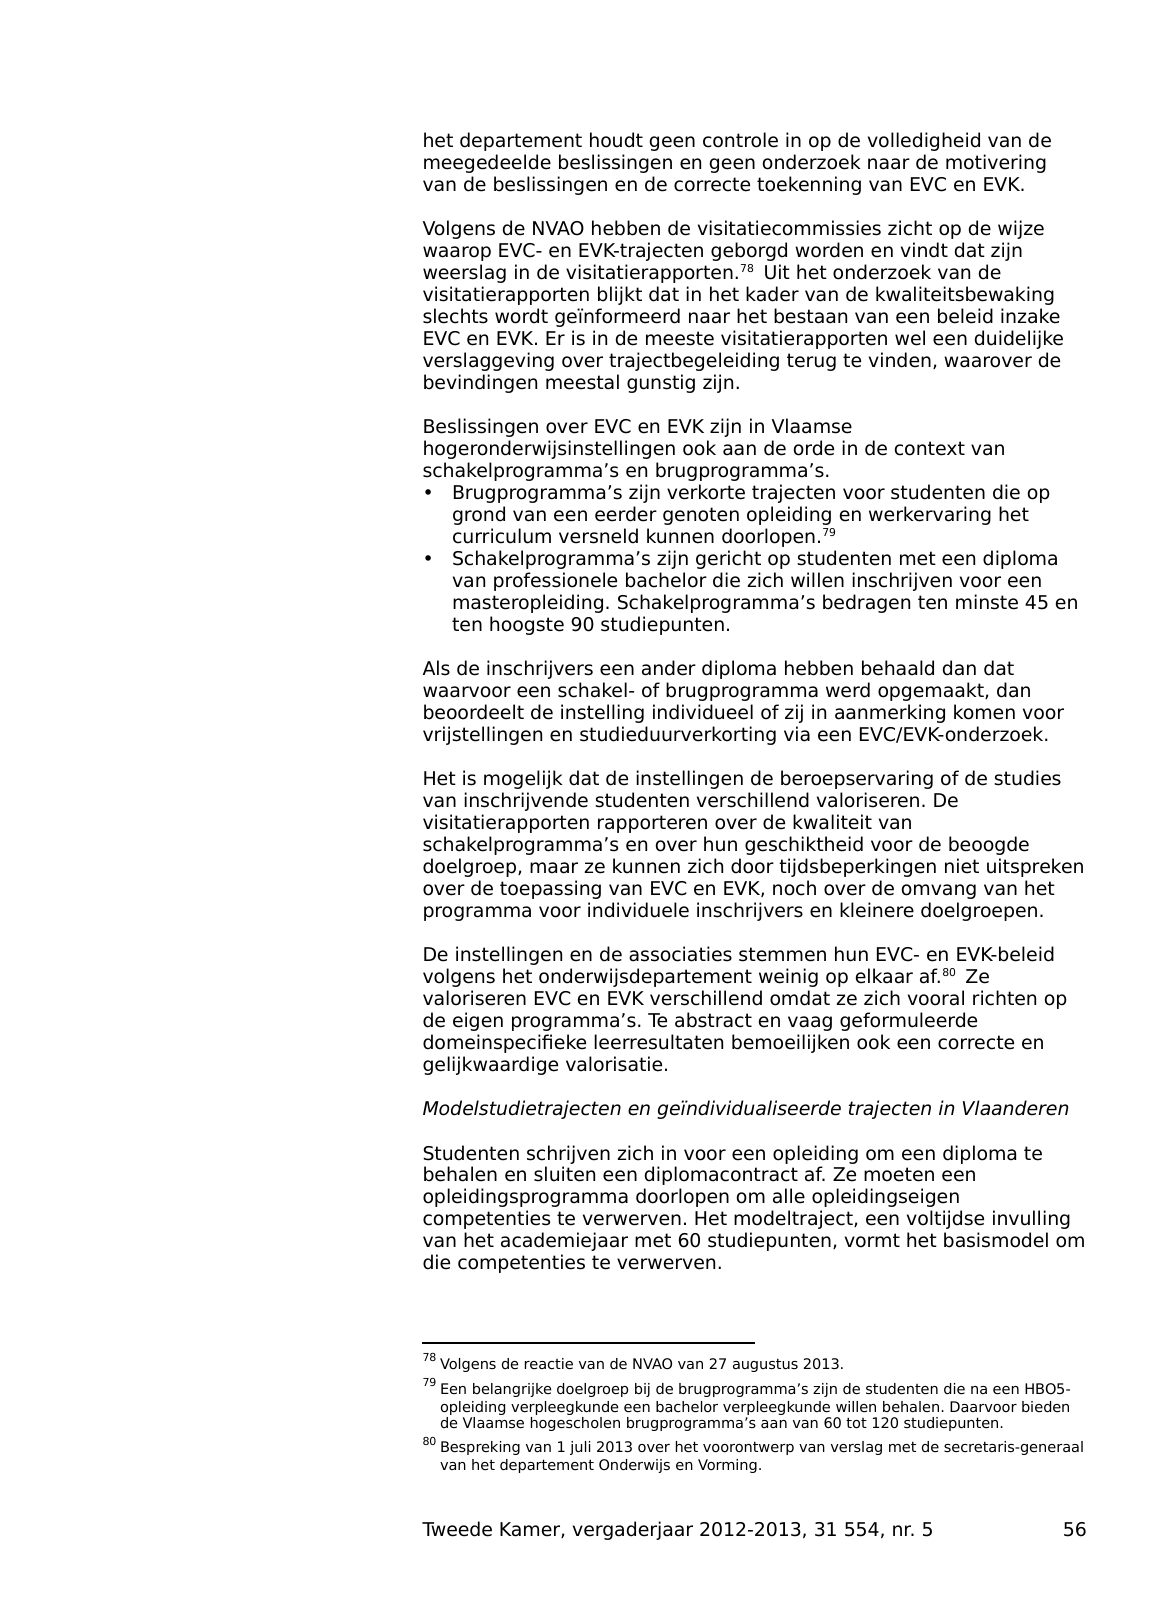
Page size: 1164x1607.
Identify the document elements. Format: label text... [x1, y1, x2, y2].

text Volgens de NVAO hebben de visitatiecommissies zicht op de wijze waarop EVC- en EVK-trajecten geborgd worden en vindt dat zijn weerslag in de visitatierapporten. Uit het onderzoek van de visitatierapporten blijkt dat in het kader van de kwaliteitsbewaking slechts wordt geïnformeerd naar het bestaan van een beleid inzake EVC en EVK. Er is in de meeste visitatierapporten wel een duidelijke verslaggeving over trajectbegeleiding terug te vinden, waarover de bevindingen meestal gunstig zijn. [422, 218, 1087, 394]
text Studenten schrijven zich in voor een opleiding om een diploma te behalen en sluiten een diplomacontract af. Ze moeten een opleidingsprogramma doorlopen om alle opleidingseigen competenties te verwerven. Het modeltraject, een voltijdse invulling van het academiejaar met 60 studiepunten, vormt het basismodel om die competenties te verwerven. [422, 1142, 1087, 1274]
text Het is mogelijk dat de instellingen de beroepservaring of de studies van inschrijvende studenten verschillend valoriseren. De visitatierapporten rapporteren over de kwaliteit van schakelprogramma’s en over hun geschiktheid voor de beoogde doelgroep, maar ze kunnen zich door tijdsbeperkingen niet uitspreken over de toepassing van EVC en EVK, noch over de omvang van het programma voor individuele inschrijvers en kleinere doelgroepen. [422, 768, 1087, 922]
text het departement houdt geen controle in op de volledigheid van de meegedeelde beslissingen en geen onderzoek naar de motivering van de beslissingen en de correcte toekenning van EVC en EVK. [422, 130, 1087, 196]
text Beslissingen over EVC en EVK zijn in Vlaamse hogeronderwijsinstellingen ook aan de orde in de context van schakelprogramma’s en brugprogramma’s. [422, 416, 1087, 482]
text • Schakelprogramma’s zijn gericht op studenten met een diploma van professionele bachelor die zich willen inschrijven voor een masteropleiding. Schakelprogramma’s bedragen ten minste 45 en ten hoogste 90 studiepunten. [422, 548, 1087, 636]
text Een belangrijke doelgroep bij de brugprogramma’s zijn de studenten die na een HBO5-opleiding verpleegkunde een bachelor verpleegkunde willen behalen. Daarvoor bieden de Vlaamse hogescholen brugprogramma’s aan van 60 tot 120 studiepunten. [422, 1377, 1087, 1432]
subtitle Modelstudietrajecten en geïndividualiseerde trajecten in Vlaanderen [422, 1098, 1087, 1120]
text Bespreking van 1 juli 2013 over het voorontwerp van verslag met de secretaris-generaal van het departement Onderwijs en Vorming. [422, 1435, 1087, 1474]
text De instellingen en de associaties stemmen hun EVC- en EVK-beleid volgens het onderwijsdepartement weinig op elkaar af. Ze valoriseren EVC en EVK verschillend omdat ze zich vooral richten op de eigen programma’s. Te abstract en vaag geformuleerde domeinspecifieke leerresultaten bemoeilijken ook een correcte en gelijkwaardige valorisatie. [422, 944, 1087, 1076]
text Als de inschrijvers een ander diploma hebben behaald dan dat waarvoor een schakel- of brugprogramma werd opgemaakt, dan beoordeelt de instelling individueel of zij in aanmerking komen voor vrijstellingen en studieduurverkorting via een EVC/EVK-onderzoek. [422, 658, 1087, 746]
text • Brugprogramma’s zijn verkorte trajecten voor studenten die op grond van een eerder genoten opleiding en werkervaring het curriculum versneld kunnen doorlopen. [422, 482, 1087, 548]
text Volgens de reactie van de NVAO van 27 augustus 2013. [422, 1352, 1087, 1374]
